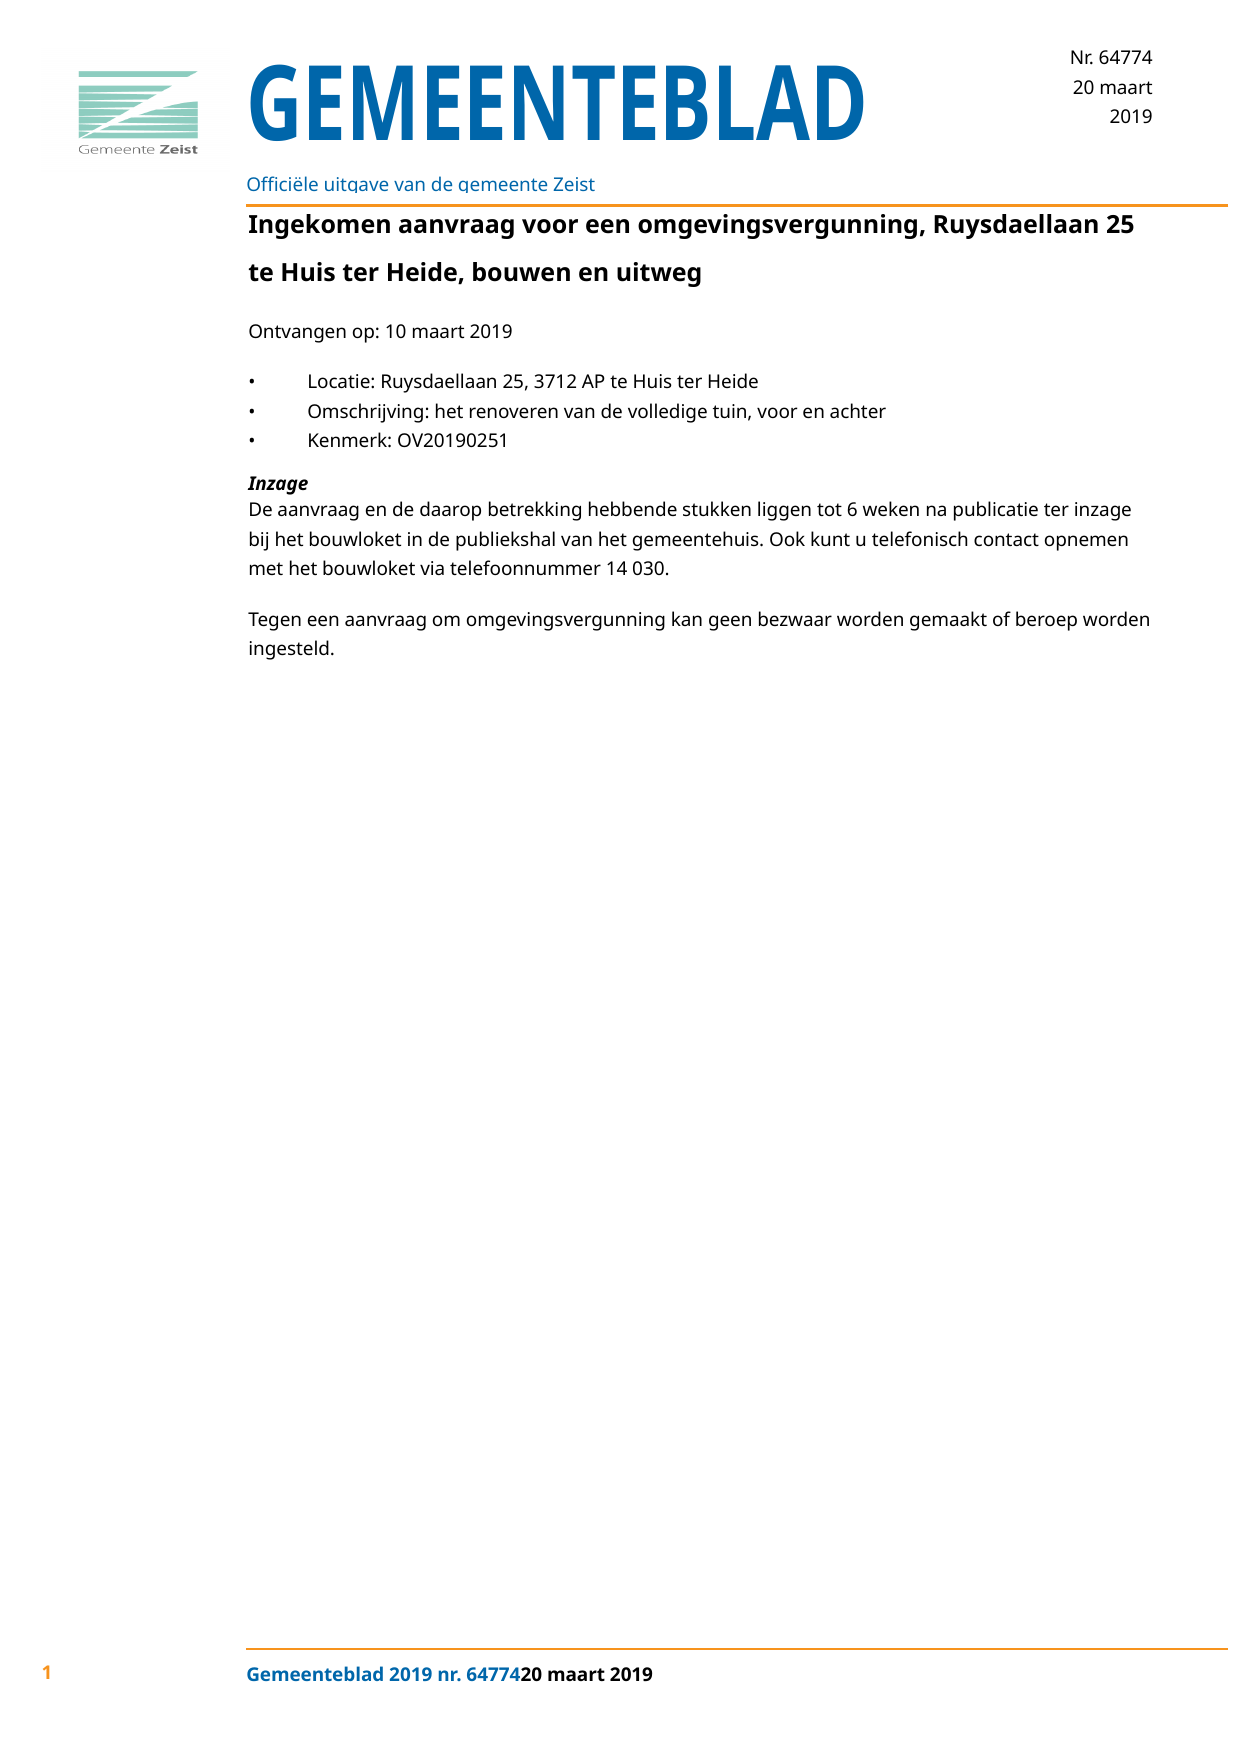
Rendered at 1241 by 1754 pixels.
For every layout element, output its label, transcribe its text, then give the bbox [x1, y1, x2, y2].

text Ontvangen op: 10 maart 2019 [248, 318, 1152, 344]
text De aanvraag en de daarop betrekking hebbende stukken liggen tot 6 weken na publicatie ter inzage bij het bouwloket in de publiekshal van het gemeentehuis. Ook kunt u telefonisch contact opnemen met het bouwloket via telefoonnummer 14 030. [248, 496, 1152, 581]
list Locatie: Ruysdaellaan 25, 3712 AP te Huis ter Heide [248, 368, 1152, 394]
list Omschrijving: het renoveren van de volledige tuin, voor en achter [248, 398, 1152, 424]
list Kenmerk: OV20190251 [248, 427, 1152, 453]
text Ingekomen aanvraag voor een omgevingsvergunning, Ruysdaellaan 25 te Huis ter Heide, bouwen en uitweg [248, 207, 1152, 288]
text Tegen een aanvraag om omgevingsvergunning kan geen bezwaar worden gemaakt of beroep worden ingesteld. [248, 606, 1152, 661]
picture [41, 47, 231, 172]
text Inzage [248, 471, 1152, 496]
